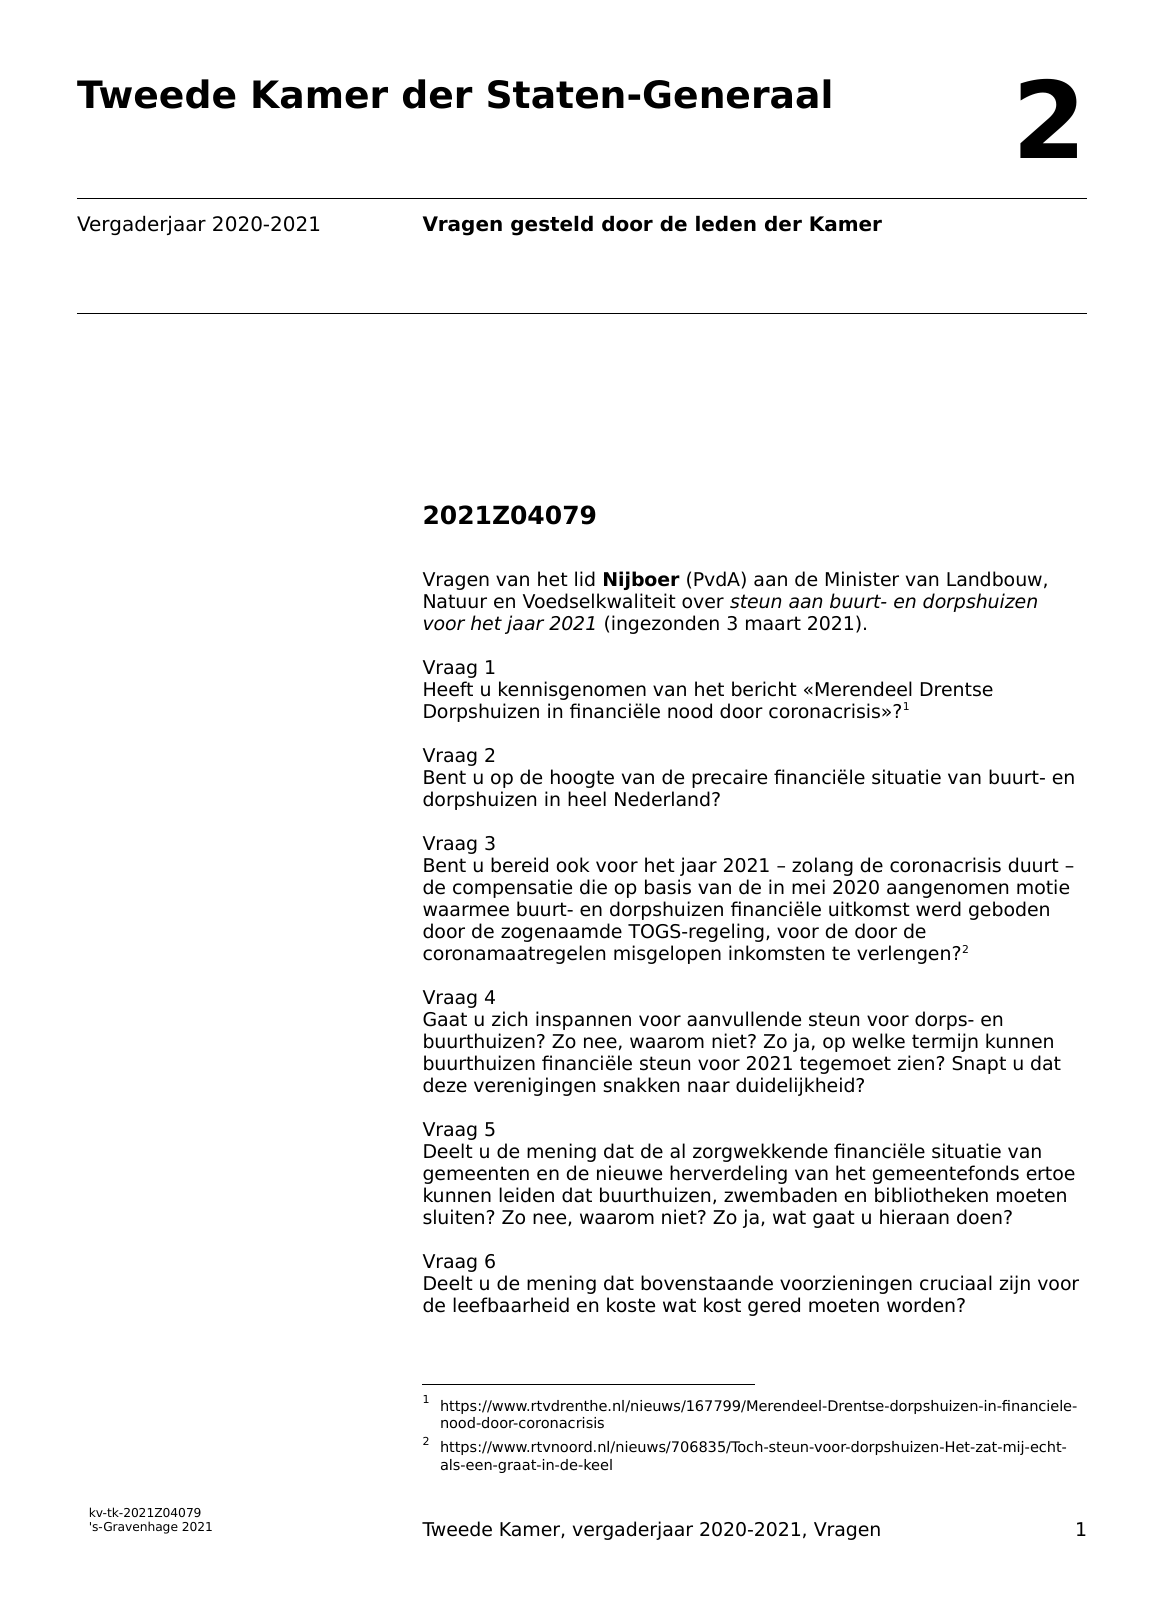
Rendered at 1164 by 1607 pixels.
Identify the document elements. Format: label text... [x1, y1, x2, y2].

text Vraag 3 [422, 833, 1087, 855]
text Vraag 1 [422, 657, 1087, 679]
text Vraag 6 [422, 1251, 1087, 1273]
text https://www.rtvnoord.nl/nieuws/706835/Toch-steun-voor-dorpshuizen-Het-zat-mij-echt-als-een-graat-in-de-keel [422, 1435, 1087, 1474]
text Vragen van het lid Nijboer (PvdA) aan de Minister van Landbouw, Natuur en Voedselkwaliteit over steun aan buurt- en dorpshuizen voor het jaar 2021 (ingezonden 3 maart 2021). [422, 569, 1087, 635]
table_header 2 [886, 59, 1087, 198]
text 2021Z04079 [422, 501, 1087, 531]
text Vraag 4 [422, 987, 1087, 1009]
table_cell Vragen gesteld door de leden der Kamer [422, 199, 1087, 313]
text Vraag 2 [422, 745, 1087, 767]
text Deelt u de mening dat de al zorgwekkende financiële situatie van gemeenten en de nieuwe herverdeling van het gemeentefonds ertoe kunnen leiden dat buurthuizen, zwembaden en bibliotheken moeten sluiten? Zo nee, waarom niet? Zo ja, wat gaat u hieraan doen? [422, 1141, 1087, 1229]
text Bent u bereid ook voor het jaar 2021 – zolang de coronacrisis duurt – de compensatie die op basis van de in mei 2020 aangenomen motie waarmee buurt- en dorpshuizen financiële uitkomst werd geboden door de zogenaamde TOGS-regeling, voor de door de coronamaatregelen misgelopen inkomsten te verlengen? [422, 855, 1087, 965]
text Deelt u de mening dat bovenstaande voorzieningen cruciaal zijn voor de leefbaarheid en koste wat kost gered moeten worden? [422, 1273, 1087, 1317]
text 's-Gravenhage 2021 [88, 1520, 323, 1534]
text kv-tk-2021Z04079 [88, 1506, 323, 1520]
text Bent u op de hoogte van de precaire financiële situatie van buurt- en dorpshuizen in heel Nederland? [422, 767, 1087, 811]
table_cell Vergaderjaar 2020-2021 [77, 199, 422, 313]
text https://www.rtvdrenthe.nl/nieuws/167799/Merendeel-Drentse-dorpshuizen-in-financiele-nood-door-coronacrisis [422, 1393, 1087, 1432]
text Heeft u kennisgenomen van het bericht «Merendeel Drentse Dorpshuizen in financiële nood door coronacrisis»? [422, 679, 1087, 723]
text Gaat u zich inspannen voor aanvullende steun voor dorps- en buurthuizen? Zo nee, waarom niet? Zo ja, op welke termijn kunnen buurthuizen financiële steun voor 2021 tegemoet zien? Snapt u dat deze verenigingen snakken naar duidelijkheid? [422, 1009, 1087, 1097]
text Vraag 5 [422, 1119, 1087, 1141]
table_header Tweede Kamer der Staten-Generaal [77, 59, 886, 198]
